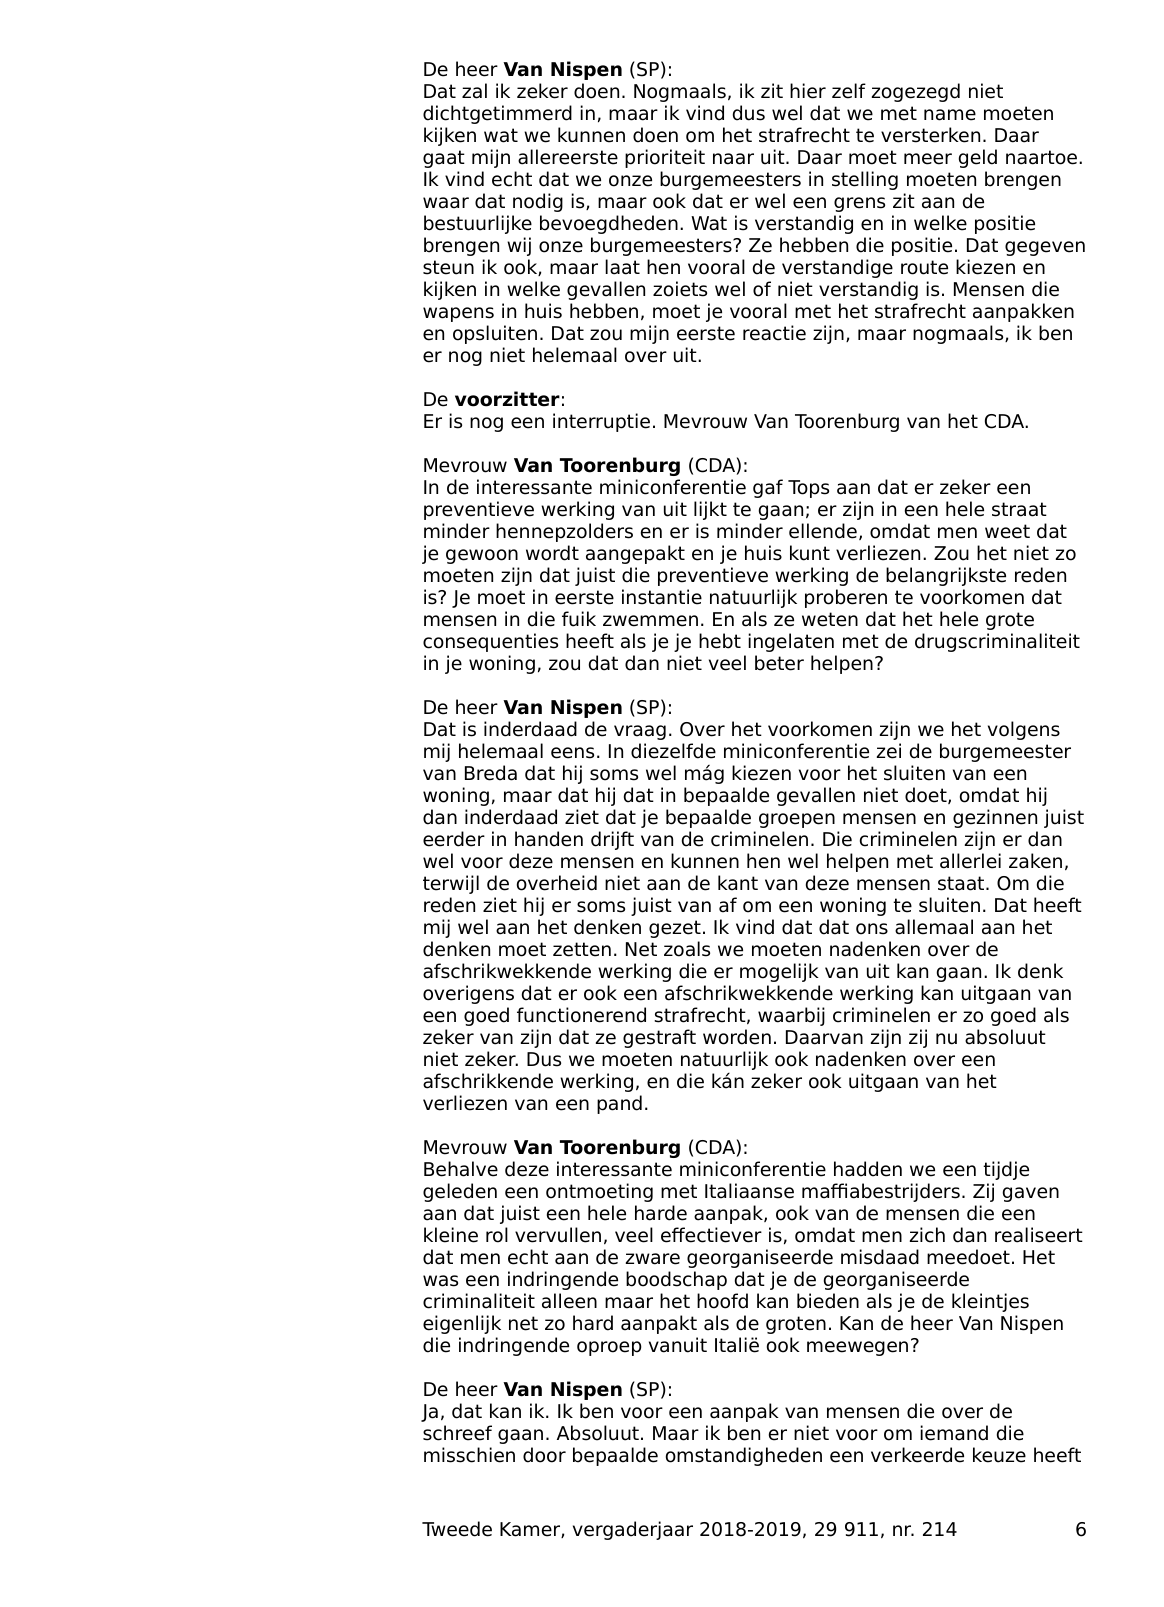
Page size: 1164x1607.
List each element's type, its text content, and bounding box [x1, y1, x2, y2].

text Mevrouw Van Toorenburg (CDA): [422, 455, 1087, 477]
text Mevrouw Van Toorenburg (CDA): [422, 1137, 1087, 1159]
text De heer Van Nispen (SP): [422, 697, 1087, 719]
text De voorzitter: [422, 389, 1087, 411]
text Er is nog een interruptie. Mevrouw Van Toorenburg van het CDA. [422, 411, 1087, 433]
text Ja, dat kan ik. Ik ben voor een aanpak van mensen die over de schreef gaan. Absoluut. Maar ik ben er niet voor om iemand die misschien door bepaalde omstandigheden een verkeerde keuze heeft [422, 1401, 1087, 1467]
text Dat is inderdaad de vraag. Over het voorkomen zijn we het volgens mij helemaal eens. In diezelfde miniconferentie zei de burgemeester van Breda dat hij soms wel mág kiezen voor het sluiten van een woning, maar dat hij dat in bepaalde gevallen niet doet, omdat hij dan inderdaad ziet dat je bepaalde groepen mensen en gezinnen juist eerder in handen drijft van de criminelen. Die criminelen zijn er dan wel voor deze mensen en kunnen hen wel helpen met allerlei zaken, terwijl de overheid niet aan de kant van deze mensen staat. Om die reden ziet hij er soms juist van af om een woning te sluiten. Dat heeft mij wel aan het denken gezet. Ik vind dat dat ons allemaal aan het denken moet zetten. Net zoals we moeten nadenken over de afschrikwekkende werking die er mogelijk van uit kan gaan. Ik denk overigens dat er ook een afschrikwekkende werking kan uitgaan van een goed functionerend strafrecht, waarbij criminelen er zo goed als zeker van zijn dat ze gestraft worden. Daarvan zijn zij nu absoluut niet zeker. Dus we moeten natuurlijk ook nadenken over een afschrikkende werking, en die kán zeker ook uitgaan van het verliezen van een pand. [422, 719, 1087, 1115]
text In de interessante miniconferentie gaf Tops aan dat er zeker een preventieve werking van uit lijkt te gaan; er zijn in een hele straat minder hennepzolders en er is minder ellende, omdat men weet dat je gewoon wordt aangepakt en je huis kunt verliezen. Zou het niet zo moeten zijn dat juist die preventieve werking de belangrijkste reden is? Je moet in eerste instantie natuurlijk proberen te voorkomen dat mensen in die fuik zwemmen. En als ze weten dat het hele grote consequenties heeft als je je hebt ingelaten met de drugscriminaliteit in je woning, zou dat dan niet veel beter helpen? [422, 477, 1087, 675]
text Dat zal ik zeker doen. Nogmaals, ik zit hier zelf zogezegd niet dichtgetimmerd in, maar ik vind dus wel dat we met name moeten kijken wat we kunnen doen om het strafrecht te versterken. Daar gaat mijn allereerste prioriteit naar uit. Daar moet meer geld naartoe. Ik vind echt dat we onze burgemeesters in stelling moeten brengen waar dat nodig is, maar ook dat er wel een grens zit aan de bestuurlijke bevoegdheden. Wat is verstandig en in welke positie brengen wij onze burgemeesters? Ze hebben die positie. Dat gegeven steun ik ook, maar laat hen vooral de verstandige route kiezen en kijken in welke gevallen zoiets wel of niet verstandig is. Mensen die wapens in huis hebben, moet je vooral met het strafrecht aanpakken en opsluiten. Dat zou mijn eerste reactie zijn, maar nogmaals, ik ben er nog niet helemaal over uit. [422, 81, 1087, 367]
text De heer Van Nispen (SP): [422, 59, 1087, 81]
text Behalve deze interessante miniconferentie hadden we een tijdje geleden een ontmoeting met Italiaanse maffiabestrijders. Zij gaven aan dat juist een hele harde aanpak, ook van de mensen die een kleine rol vervullen, veel effectiever is, omdat men zich dan realiseert dat men echt aan de zware georganiseerde misdaad meedoet. Het was een indringende boodschap dat je de georganiseerde criminaliteit alleen maar het hoofd kan bieden als je de kleintjes eigenlijk net zo hard aanpakt als de groten. Kan de heer Van Nispen die indringende oproep vanuit Italië ook meewegen? [422, 1159, 1087, 1357]
text De heer Van Nispen (SP): [422, 1379, 1087, 1401]
